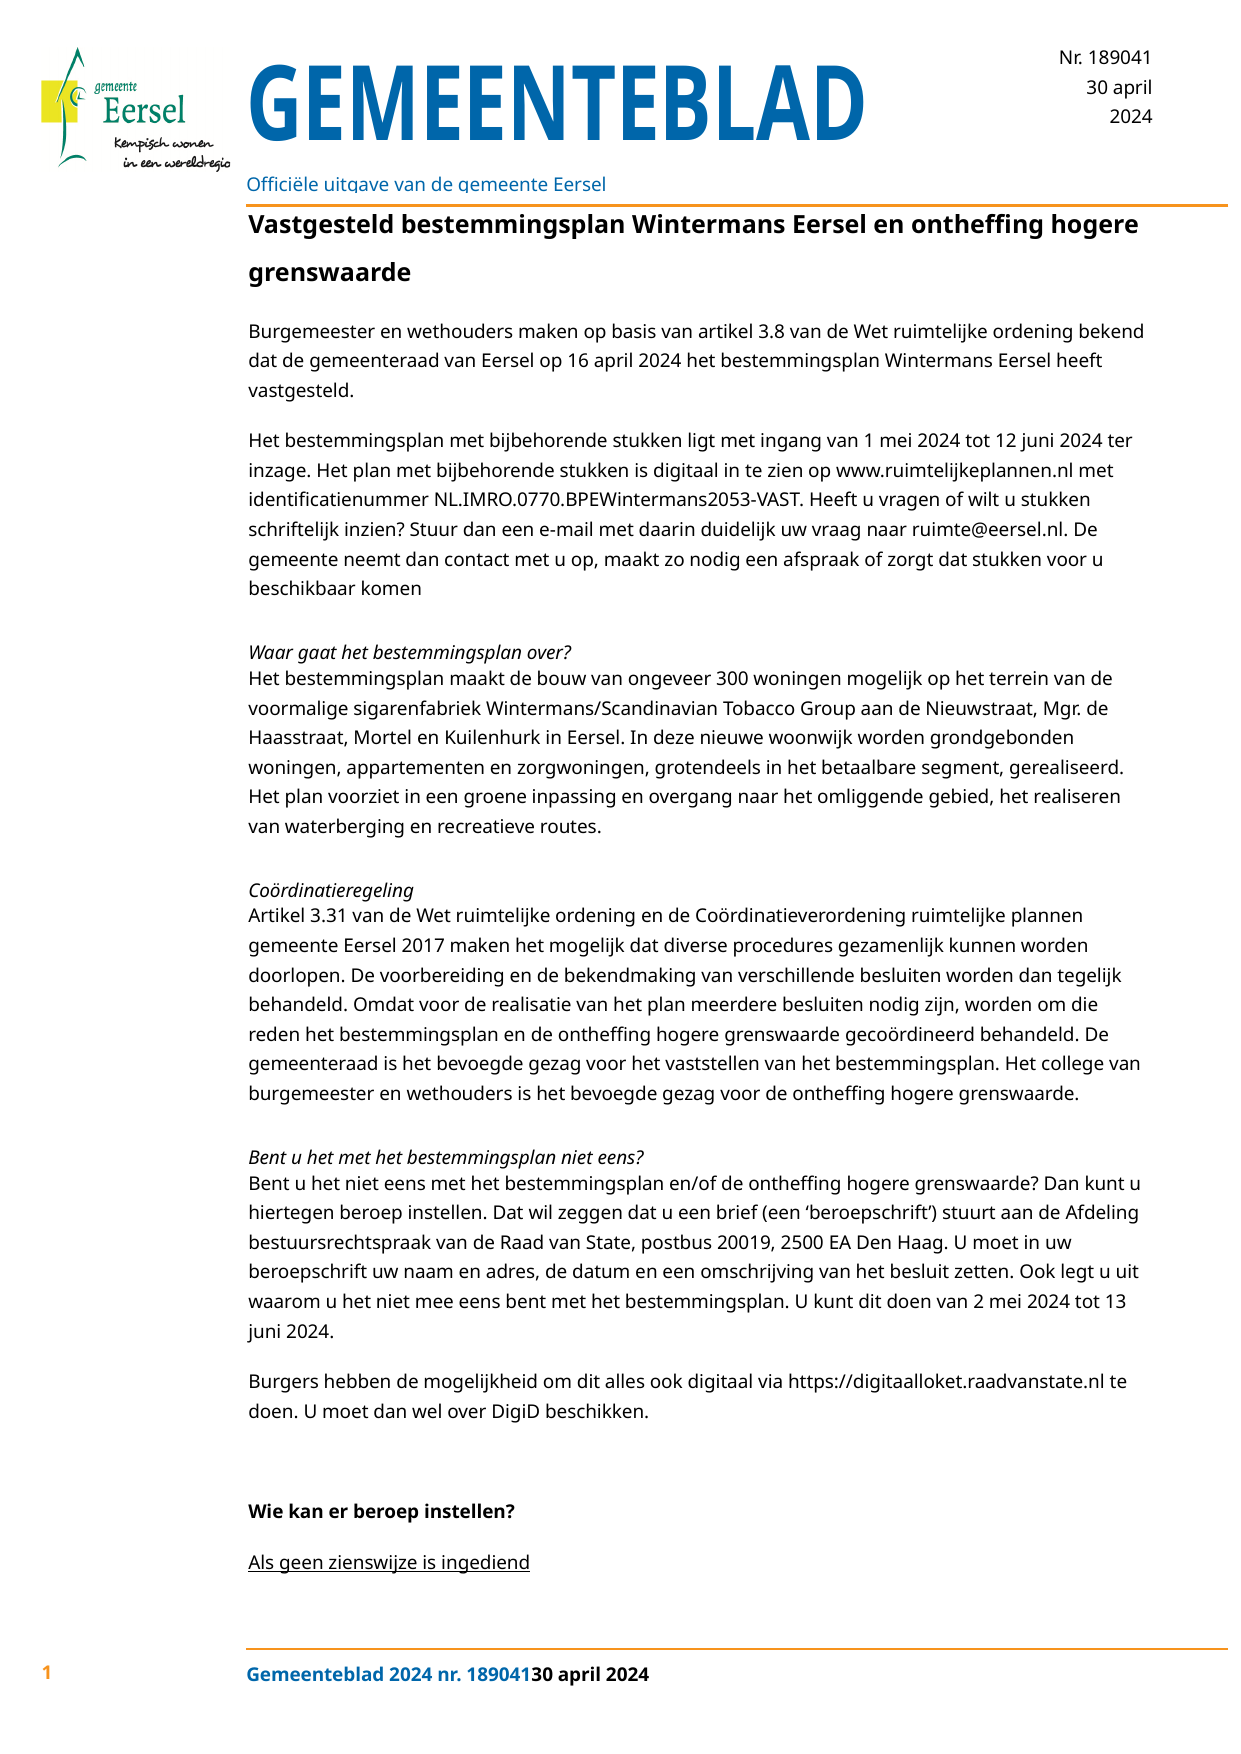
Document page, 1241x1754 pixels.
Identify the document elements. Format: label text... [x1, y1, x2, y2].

text Als geen zienswijze is ingediend [248, 1549, 1152, 1575]
text Burgemeester en wethouders maken op basis van artikel 3.8 van de Wet ruimtelijke ordening bekend dat de gemeenteraad van Eersel op 16 april 2024 het bestemmingsplan Wintermans Eersel heeft vastgesteld. [248, 318, 1152, 403]
text Burgers hebben de mogelijkheid om dit alles ook digitaal via https://digitaalloket.raadvanstate.nl te doen. U moet dan wel over DigiD beschikken. [248, 1368, 1152, 1423]
text Waar gaat het bestemmingsplan over? [248, 639, 1152, 665]
text Vastgesteld bestemmingsplan Wintermans Eersel en ontheffing hogere grenswaarde [248, 207, 1152, 288]
text Het bestemmingsplan met bijbehorende stukken ligt met ingang van 1 mei 2024 tot 12 juni 2024 ter inzage. Het plan met bijbehorende stukken is digitaal in te zien op www.ruimtelijkeplannen.nl met identificatienummer NL.IMRO.0770.BPEWintermans2053-VAST. Heeft u vragen of wilt u stukken schriftelijk inzien? Stuur dan een e-mail met daarin duidelijk uw vraag naar ruimte@eersel.nl. De gemeente neemt dan contact met u op, maakt zo nodig een afspraak of zorgt dat stukken voor u beschikbaar komen [248, 427, 1152, 601]
text Coördinatieregeling [248, 877, 1152, 903]
text Wie kan er beroep instellen? [248, 1499, 1152, 1524]
text Bent u het met het bestemmingsplan niet eens? [248, 1144, 1152, 1170]
picture [41, 47, 231, 172]
text Het bestemmingsplan maakt de bouw van ongeveer 300 woningen mogelijk op het terrein van de voormalige sigarenfabriek Wintermans/Scandinavian Tobacco Group aan de Nieuwstraat, Mgr. de Haasstraat, Mortel en Kuilenhurk in Eersel. In deze nieuwe woonwijk worden grondgebonden woningen, appartementen en zorgwoningen, grotendeels in het betaalbare segment, gerealiseerd. Het plan voorziet in een groene inpassing en overgang naar het omliggende gebied, het realiseren van waterberging en recreatieve routes. [248, 665, 1152, 839]
text Bent u het niet eens met het bestemmingsplan en/of de ontheffing hogere grenswaarde? Dan kunt u hiertegen beroep instellen. Dat wil zeggen dat u een brief (een ‘beroepschrift’) stuurt aan de Afdeling bestuursrechtspraak van de Raad van State, postbus 20019, 2500 EA Den Haag. U moet in uw beroepschrift uw naam en adres, de datum en een omschrijving van het besluit zetten. Ook legt u uit waarom u het niet mee eens bent met het bestemmingsplan. U kunt dit doen van 2 mei 2024 tot 13 juni 2024. [248, 1170, 1152, 1343]
text Artikel 3.31 van de Wet ruimtelijke ordening en de Coördinatieverordening ruimtelijke plannen gemeente Eersel 2017 maken het mogelijk dat diverse procedures gezamenlijk kunnen worden doorlopen. De voorbereiding en de bekendmaking van verschillende besluiten worden dan tegelijk behandeld. Omdat voor de realisatie van het plan meerdere besluiten nodig zijn, worden om die reden het bestemmingsplan en de ontheffing hogere grenswaarde gecoördineerd behandeld. De gemeenteraad is het bevoegde gezag voor het vaststellen van het bestemmingsplan. Het college van burgemeester en wethouders is het bevoegde gezag voor de ontheffing hogere grenswaarde. [248, 903, 1152, 1106]
